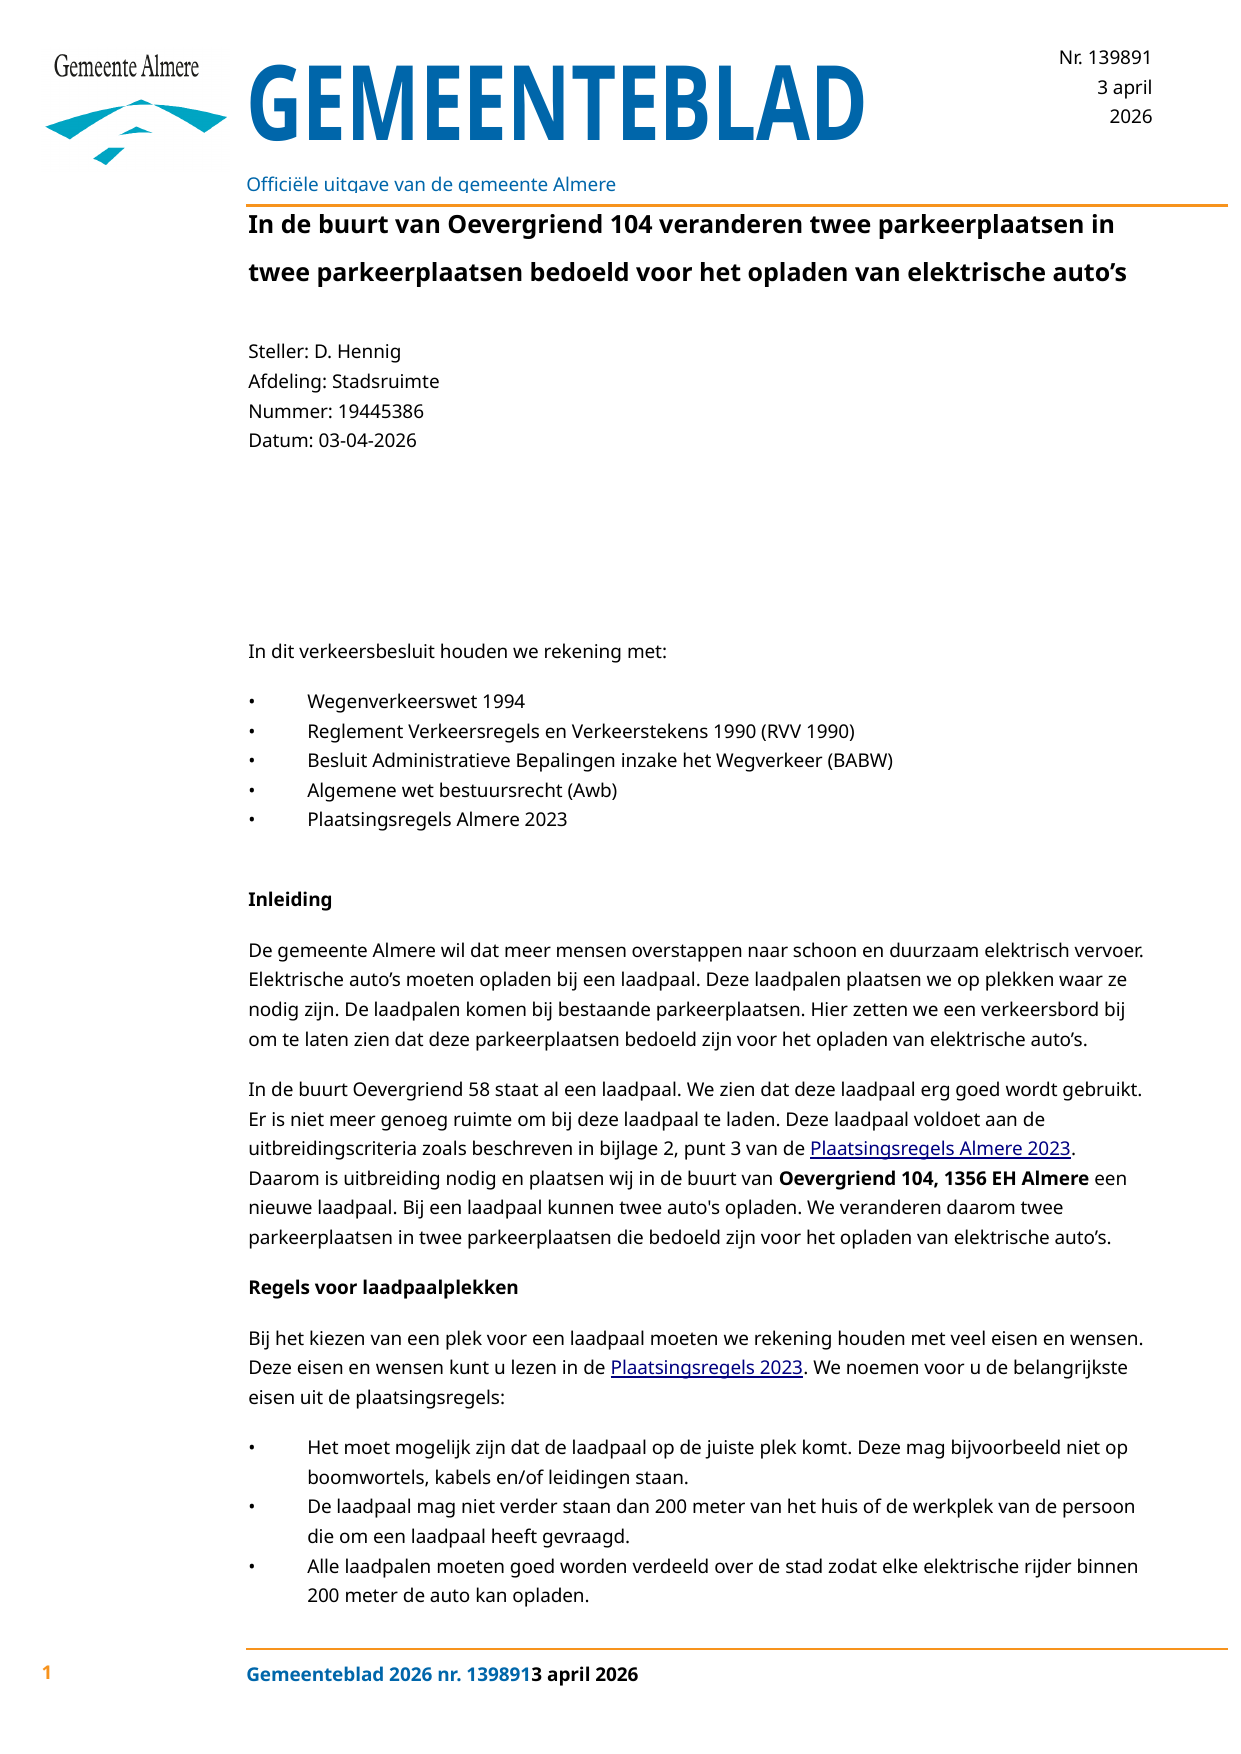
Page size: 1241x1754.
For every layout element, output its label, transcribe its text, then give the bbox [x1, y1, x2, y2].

list De laadpaal mag niet verder staan dan 200 meter van het huis of de werkplek van de persoon die om een laadpaal heeft gevraagd. [248, 1494, 1152, 1549]
text De gemeente Almere wil dat meer mensen overstappen naar schoon en duurzaam elektrisch vervoer. Elektrische auto’s moeten opladen bij een laadpaal. Deze laadpalen plaatsen we op plekken waar ze nodig zijn. De laadpalen komen bij bestaande parkeerplaatsen. Hier zetten we een verkeersbord bij om te laten zien dat deze parkeerplaatsen bedoeld zijn voor het opladen van elektrische auto’s. [248, 937, 1152, 1051]
text Inleiding [248, 887, 1152, 912]
list Het moet mogelijk zijn dat de laadpaal op de juiste plek komt. Deze mag bijvoorbeeld niet op boomwortels, kabels en/of leidingen staan. [248, 1434, 1152, 1490]
text Datum: 03-04-2026 [248, 427, 1152, 453]
text In de buurt Oevergriend 58 staat al een laadpaal. We zien dat deze laadpaal erg goed wordt gebruikt. Er is niet meer genoeg ruimte om bij deze laadpaal te laden. Deze laadpaal voldoet aan de uitbreidingscriteria zoals beschreven in bijlage 2, punt 3 van de Plaatsingsregels Almere 2023. Daarom is uitbreiding nodig en plaatsen wij in de buurt van Oevergriend 104, 1356 EH Almere een nieuwe laadpaal. Bij een laadpaal kunnen twee auto's opladen. We veranderen daarom twee parkeerplaatsen in twee parkeerplaatsen die bedoeld zijn voor het opladen van elektrische auto’s. [248, 1076, 1152, 1250]
text Steller: D. Hennig [248, 339, 1152, 364]
list Algemene wet bestuursrecht (Awb) [248, 777, 1152, 803]
text In dit verkeersbesluit houden we rekening met: [248, 638, 1152, 663]
text Regels voor laadpaalplekken [248, 1274, 1152, 1300]
list Reglement Verkeersregels en Verkeerstekens 1990 (RVV 1990) [248, 718, 1152, 743]
picture [41, 47, 231, 172]
text Nummer: 19445386 [248, 398, 1152, 423]
text Bij het kiezen van een plek voor een laadpaal moeten we rekening houden met veel eisen en wensen. Deze eisen en wensen kunt u lezen in de Plaatsingsregels 2023. We noemen voor u de belangrijkste eisen uit de plaatsingsregels: [248, 1325, 1152, 1410]
list Alle laadpalen moeten goed worden verdeeld over de stad zodat elke elektrische rijder binnen 200 meter de auto kan opladen. [248, 1553, 1152, 1608]
list Besluit Administratieve Bepalingen inzake het Wegverkeer (BABW) [248, 747, 1152, 773]
text In de buurt van Oevergriend 104 veranderen twee parkeerplaatsen in twee parkeerplaatsen bedoeld voor het opladen van elektrische auto’s [248, 207, 1152, 288]
text Afdeling: Stadsruimte [248, 368, 1152, 394]
list Plaatsingsregels Almere 2023 [248, 807, 1152, 832]
list Wegenverkeerswet 1994 [248, 688, 1152, 714]
